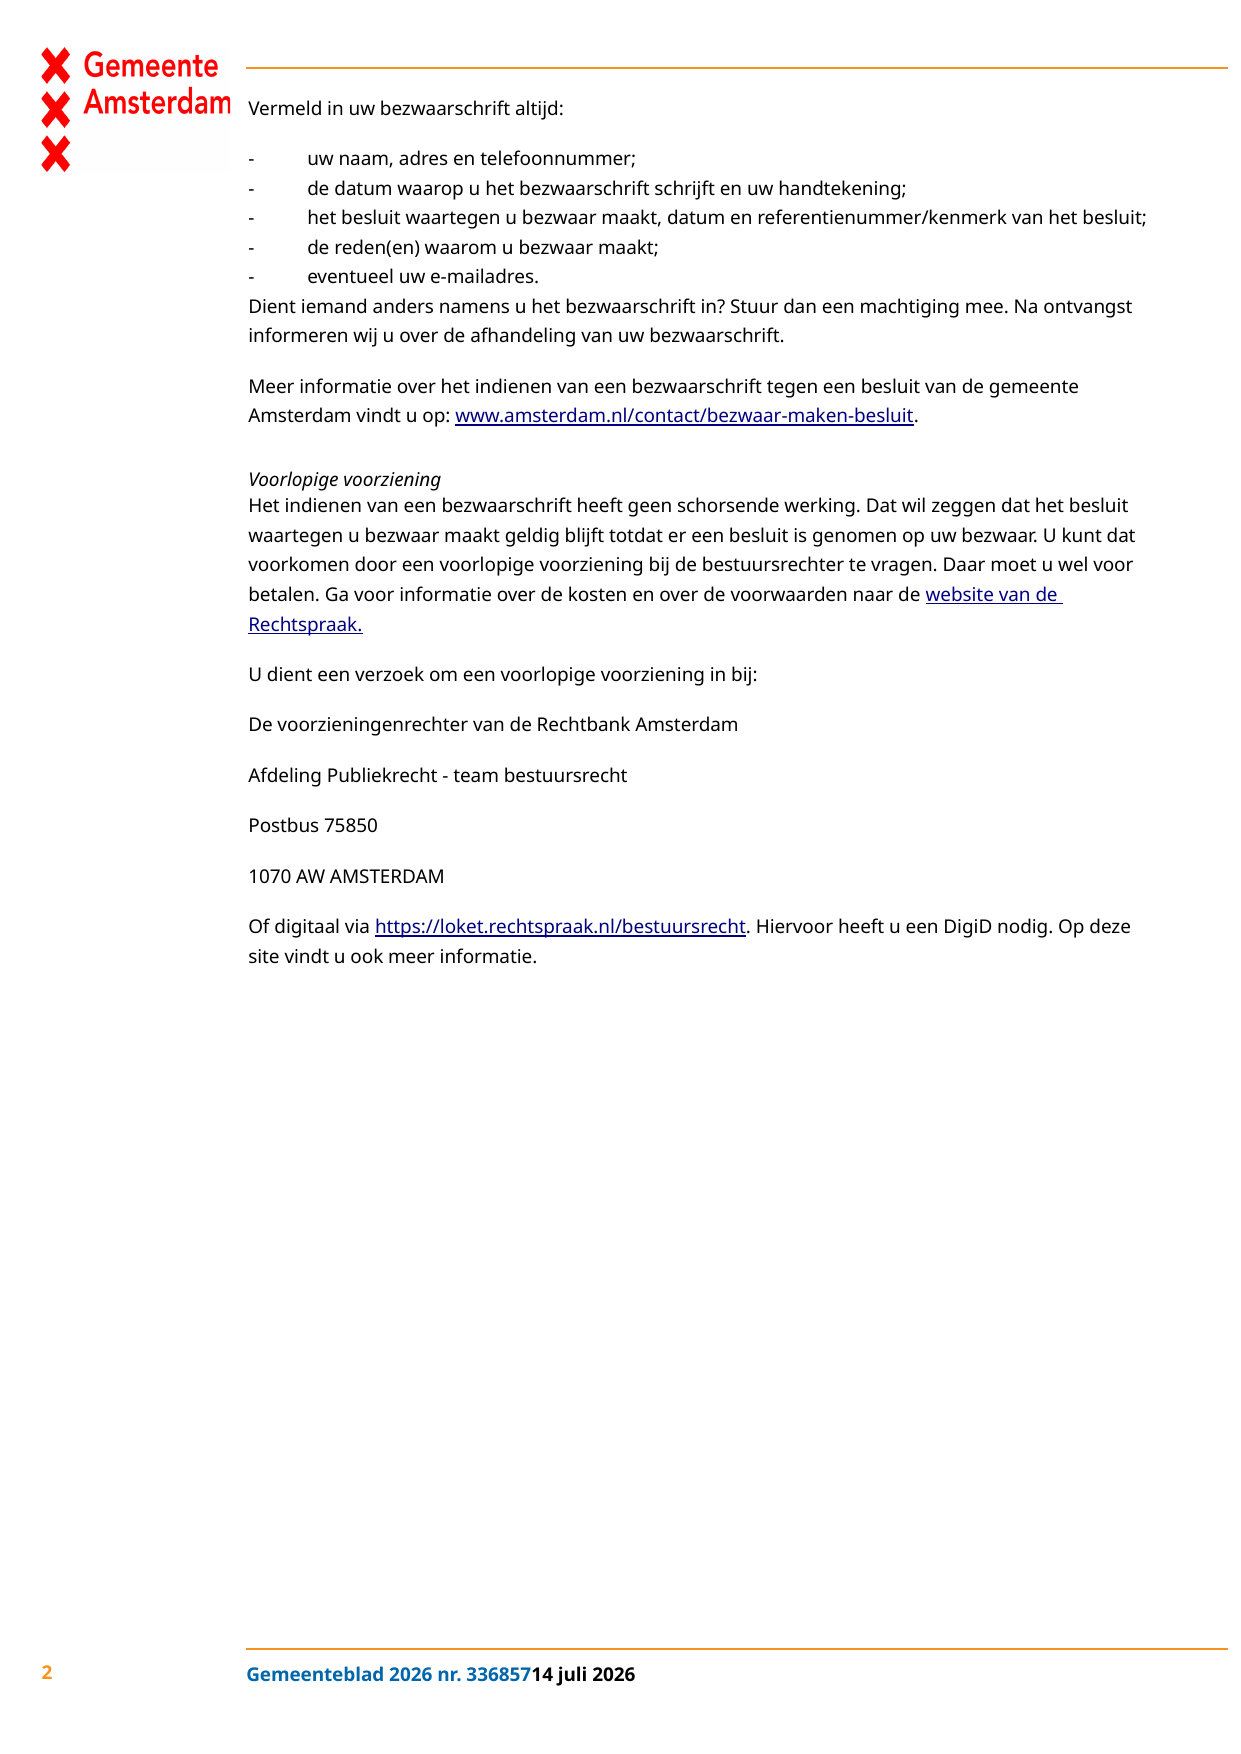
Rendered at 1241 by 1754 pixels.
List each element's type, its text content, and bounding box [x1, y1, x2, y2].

text U dient een verzoek om een voorlopige voorziening in bij: [248, 661, 1152, 687]
text Of digitaal via https://loket.rechtspraak.nl/bestuursrecht. Hiervoor heeft u een DigiD nodig. Op deze site vindt u ook meer informatie. [248, 913, 1152, 968]
list de reden(en) waarom u bezwaar maakt; [248, 234, 1152, 260]
text Postbus 75850 [248, 812, 1152, 838]
text Het indienen van een bezwaarschrift heeft geen schorsende werking. Dat wil zeggen dat het besluit waartegen u bezwaar maakt geldig blijft totdat er een besluit is genomen op uw bezwaar. U kunt dat voorkomen door een voorlopige voorziening bij de bestuursrechter te vragen. Daar moet u wel voor betalen. Ga voor informatie over de kosten en over de voorwaarden naar de website van de Rechtspraak. [248, 492, 1152, 636]
text Meer informatie over het indienen van een bezwaarschrift tegen een besluit van de gemeente Amsterdam vindt u op: www.amsterdam.nl/contact/bezwaar-maken-besluit. [248, 373, 1152, 428]
text Voorlopige voorziening [248, 467, 1152, 492]
text De voorzieningenrechter van de Rechtbank Amsterdam [248, 712, 1152, 737]
list het besluit waartegen u bezwaar maakt, datum en referentienummer/kenmerk van het besluit; [248, 204, 1152, 230]
text Vermeld in uw bezwaarschrift altijd: [248, 95, 1152, 121]
picture [41, 47, 231, 172]
list uw naam, adres en telefoonnummer; [248, 145, 1152, 171]
list de datum waarop u het bezwaarschrift schrijft en uw handtekening; [248, 175, 1152, 201]
text Afdeling Publiekrecht - team bestuursrecht [248, 762, 1152, 788]
text Dient iemand anders namens u het bezwaarschrift in? Stuur dan een machtiging mee. Na ontvangst informeren wij u over de afhandeling van uw bezwaarschrift. [248, 293, 1152, 348]
text 1070 AW AMSTERDAM [248, 863, 1152, 888]
list eventueel uw e-mailadres. [248, 263, 1152, 289]
